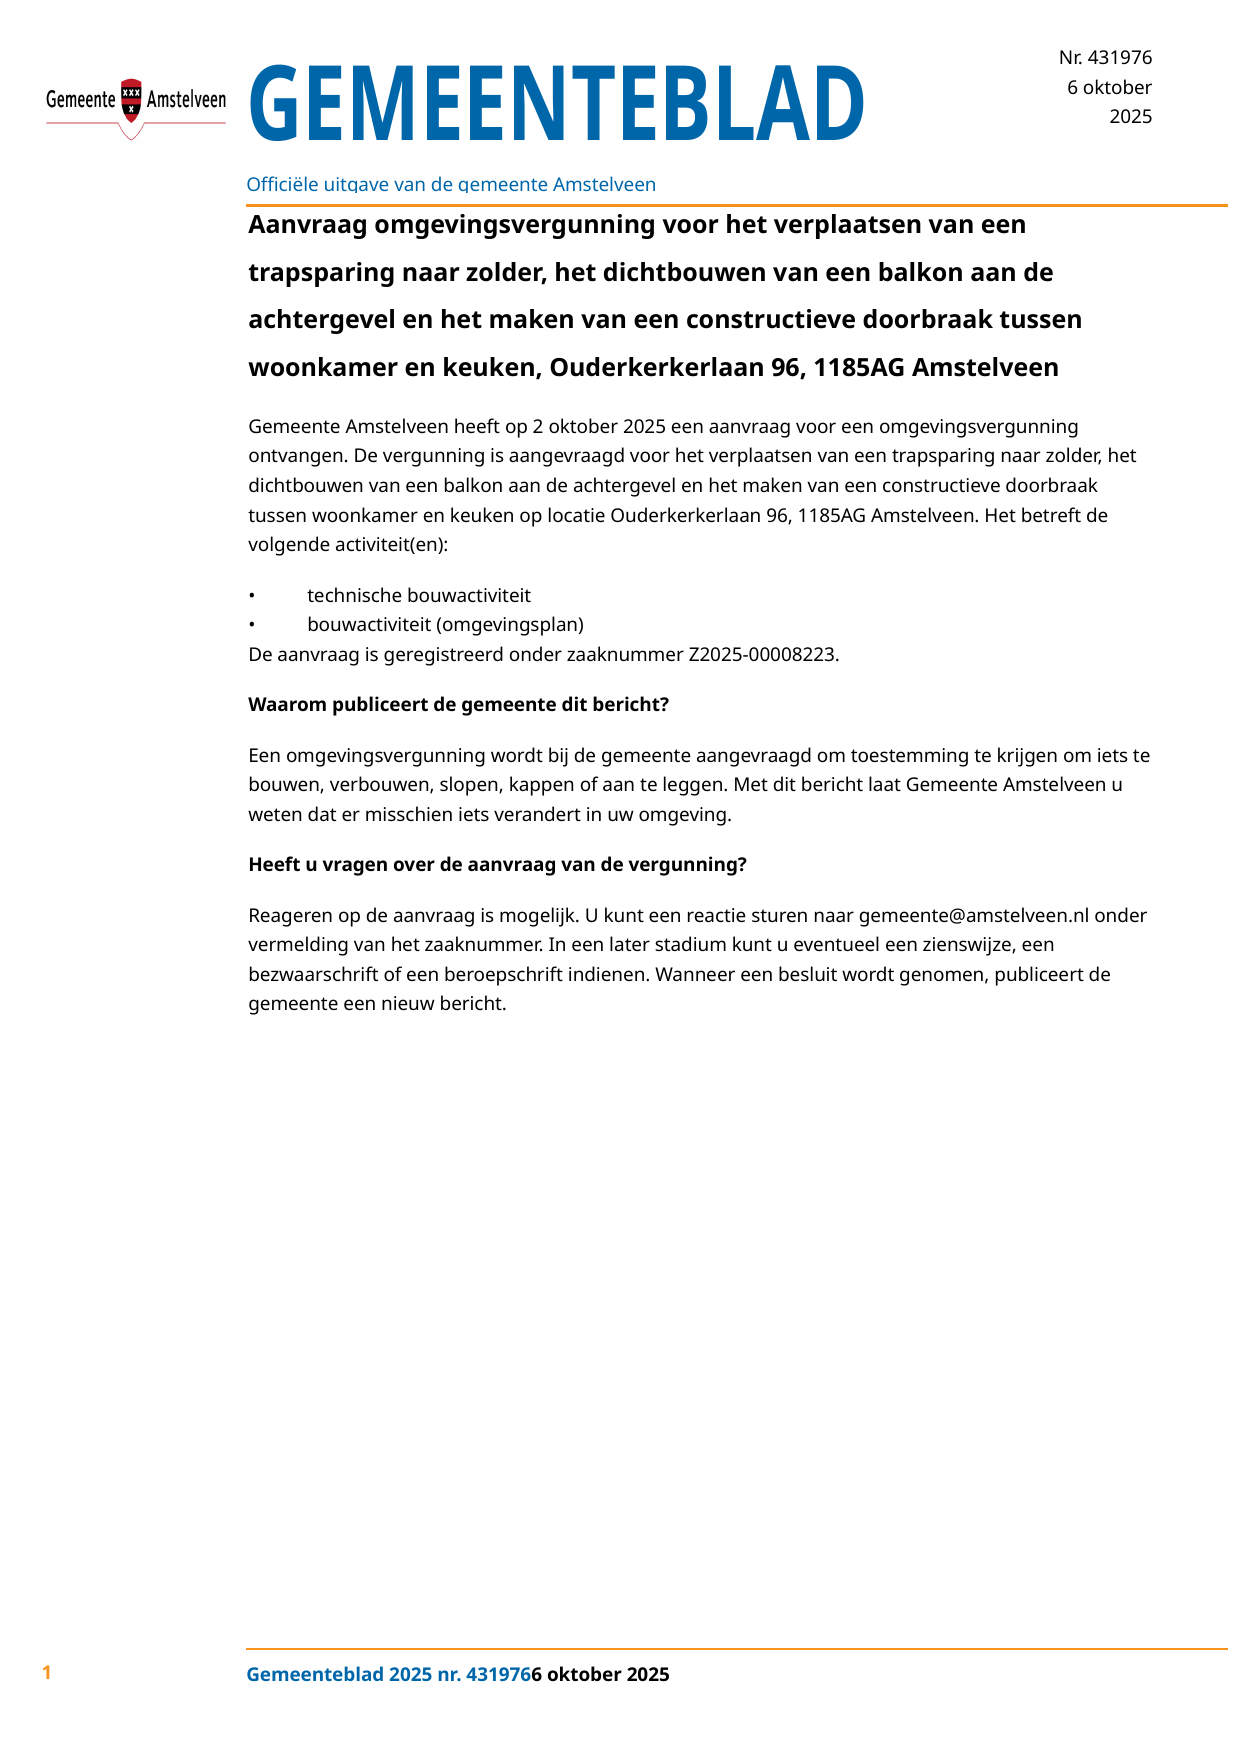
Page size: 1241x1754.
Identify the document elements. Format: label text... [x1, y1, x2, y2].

text Waarom publiceert de gemeente dit bericht? [248, 691, 1152, 717]
text Heeft u vragen over de aanvraag van de vergunning? [248, 851, 1152, 877]
picture [41, 47, 231, 172]
list technische bouwactiviteit [248, 582, 1152, 608]
text Reageren op de aanvraag is mogelijk. U kunt een reactie sturen naar gemeente@amstelveen.nl onder vermelding van het zaaknummer. In een later stadium kunt u eventueel een zienswijze, een bezwaarschrift of een beroepschrift indienen. Wanneer een besluit wordt genomen, publiceert de gemeente een nieuw bericht. [248, 902, 1152, 1016]
text Aanvraag omgevingsvergunning voor het verplaatsen van een trapsparing naar zolder, het dichtbouwen van een balkon aan de achtergevel en het maken van een constructieve doorbraak tussen woonkamer en keuken, Ouderkerkerlaan 96, 1185AG Amstelveen [248, 207, 1152, 384]
text De aanvraag is geregistreerd onder zaaknummer Z2025-00008223. [248, 641, 1152, 667]
text Gemeente Amstelveen heeft op 2 oktober 2025 een aanvraag voor een omgevingsvergunning ontvangen. De vergunning is aangevraagd voor het verplaatsen van een trapsparing naar zolder, het dichtbouwen van een balkon aan de achtergevel en het maken van een constructieve doorbraak tussen woonkamer en keuken op locatie Ouderkerkerlaan 96, 1185AG Amstelveen. Het betreft de volgende activiteit(en): [248, 413, 1152, 557]
list bouwactiviteit (omgevingsplan) [248, 611, 1152, 637]
text Een omgevingsvergunning wordt bij de gemeente aangevraagd om toestemming te krijgen om iets te bouwen, verbouwen, slopen, kappen of aan te leggen. Met dit bericht laat Gemeente Amstelveen u weten dat er misschien iets verandert in uw omgeving. [248, 742, 1152, 827]
